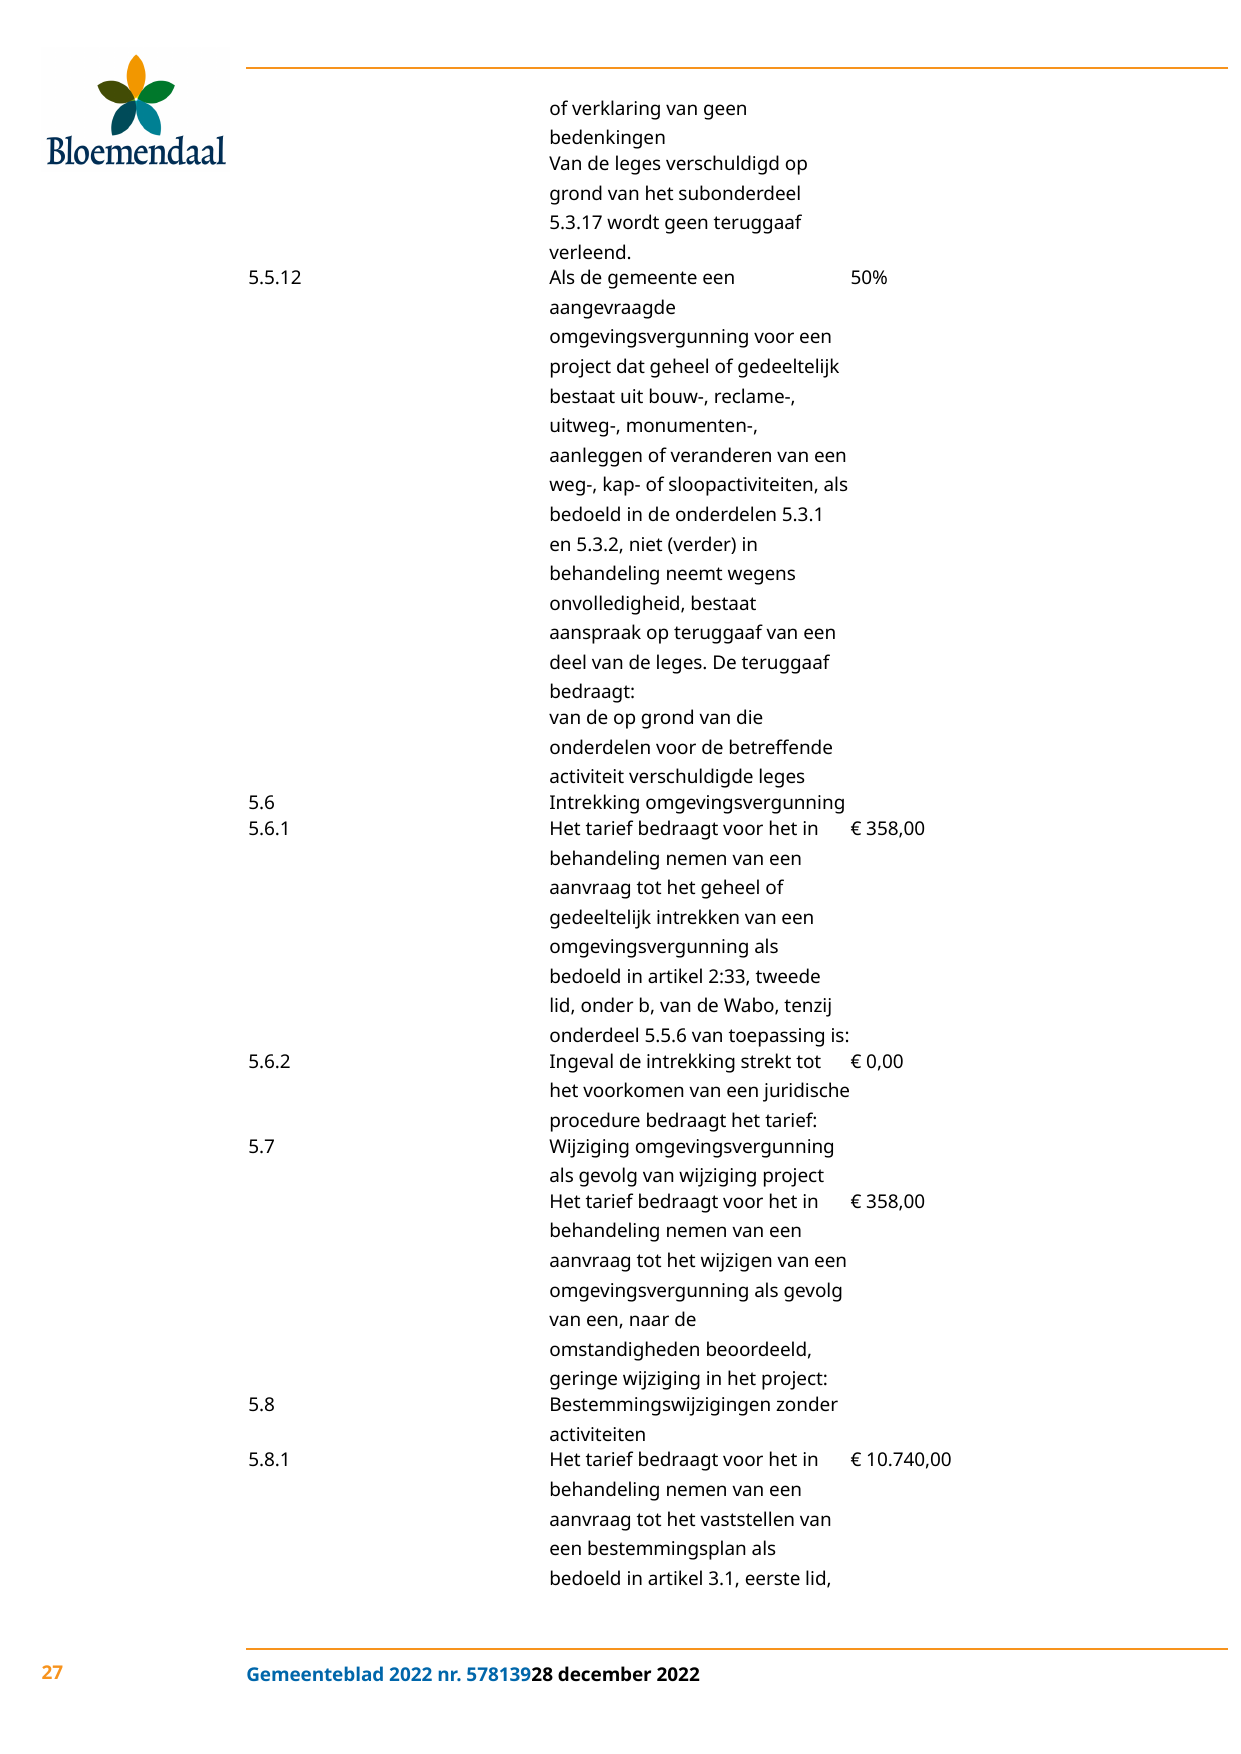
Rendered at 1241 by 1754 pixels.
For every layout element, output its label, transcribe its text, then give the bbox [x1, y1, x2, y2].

table_cell 5.6 [248, 789, 549, 815]
table_cell [850, 1133, 1152, 1188]
table_cell 5.5.12 [248, 265, 549, 704]
table_cell Bestemmingswijzigingen zonder activiteiten [549, 1391, 850, 1447]
table_cell € 10.740,00 [850, 1447, 1152, 1591]
table_cell [850, 705, 1152, 789]
table_cell 5.8.1 [248, 1447, 549, 1591]
table_cell [850, 150, 1152, 264]
table_cell € 358,00 [850, 1188, 1152, 1391]
table_cell 5.7 [248, 1133, 549, 1188]
table_cell [248, 1188, 549, 1391]
table_cell [850, 1391, 1152, 1447]
table_cell Intrekking omgevingsvergunning [549, 789, 850, 815]
table_cell [850, 789, 1152, 815]
table_cell Als de gemeente een aangevraagde omgevingsvergunning voor een project dat geheel of gedeeltelijk bestaat uit bouw-, reclame-, uitweg-, monumenten-, aanleggen of veranderen van een weg-, kap- of sloopactiviteiten, als bedoeld in de onderdelen 5.3.1 en 5.3.2, niet (verder) in behandeling neemt wegens onvolledigheid, bestaat aanspraak op teruggaaf van een deel van de leges. De teruggaaf bedraagt: [549, 265, 850, 704]
table_cell Het tarief bedraagt voor het in behandeling nemen van een aanvraag tot het vaststellen van een bestemmingsplan als bedoeld in artikel 3.1, eerste lid, [549, 1447, 850, 1591]
picture [41, 47, 231, 172]
table_cell € 0,00 [850, 1048, 1152, 1133]
table_cell Het tarief bedraagt voor het in behandeling nemen van een aanvraag tot het wijzigen van een omgevingsvergunning als gevolg van een, naar de omstandigheden beoordeeld, geringe wijziging in het project: [549, 1188, 850, 1391]
table_cell 5.8 [248, 1391, 549, 1447]
table_cell Wijziging omgevingsvergunning als gevolg van wijziging project [549, 1133, 850, 1188]
table_cell van de op grond van die onderdelen voor de betreffende activiteit verschuldigde leges [549, 705, 850, 789]
table_cell [248, 705, 549, 789]
table_cell [248, 95, 549, 150]
table_cell 50% [850, 265, 1152, 704]
table_cell 5.6.2 [248, 1048, 549, 1133]
table_cell 5.6.1 [248, 815, 549, 1048]
table_cell [850, 95, 1152, 150]
table_cell € 358,00 [850, 815, 1152, 1048]
table_cell of verklaring van geen bedenkingen [549, 95, 850, 150]
table_cell [248, 150, 549, 264]
table_cell Ingeval de intrekking strekt tot het voorkomen van een juridische procedure bedraagt het tarief: [549, 1048, 850, 1133]
table_cell Van de leges verschuldigd op grond van het subonderdeel 5.3.17 wordt geen teruggaaf verleend. [549, 150, 850, 264]
table_cell Het tarief bedraagt voor het in behandeling nemen van een aanvraag tot het geheel of gedeeltelijk intrekken van een omgevingsvergunning als bedoeld in artikel 2:33, tweede lid, onder b, van de Wabo, tenzij onderdeel 5.5.6 van toepassing is: [549, 815, 850, 1048]
